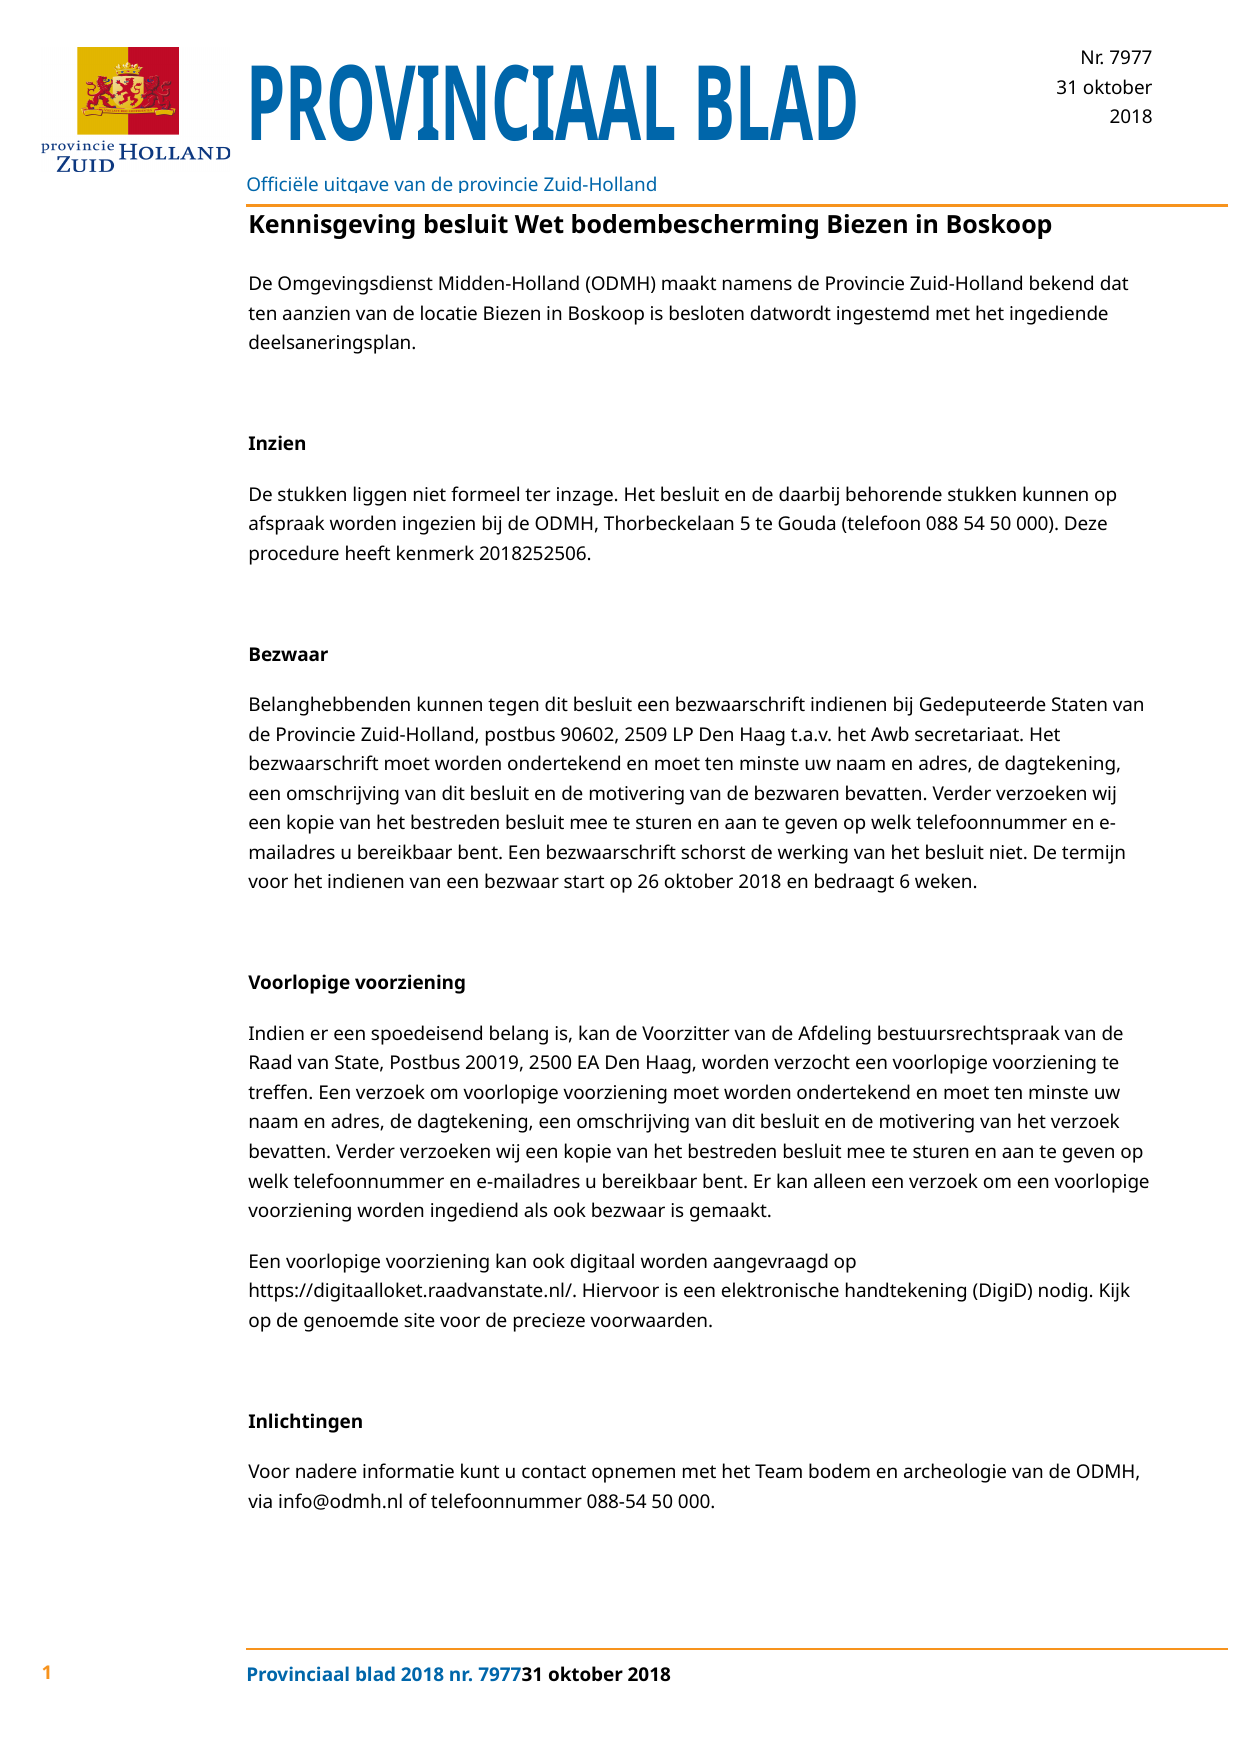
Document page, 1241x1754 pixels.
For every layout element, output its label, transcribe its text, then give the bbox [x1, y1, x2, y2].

text Een voorlopige voorziening kan ook digitaal worden aangevraagd op https://digitaalloket.raadvanstate.nl/. Hiervoor is een elektronische handtekening (DigiD) nodig. Kijk op de genoemde site voor de precieze voorwaarden. [248, 1248, 1152, 1333]
text Inzien [248, 430, 1152, 456]
text De stukken liggen niet formeel ter inzage. Het besluit en de daarbij behorende stukken kunnen op afspraak worden ingezien bij de ODMH, Thorbeckelaan 5 te Gouda (telefoon 088 54 50 000). Deze procedure heeft kenmerk 2018252506. [248, 481, 1152, 566]
text Kennisgeving besluit Wet bodembescherming Biezen in Boskoop [248, 207, 1152, 241]
text Voor nadere informatie kunt u contact opnemen met het Team bodem en archeologie van de ODMH, via info@odmh.nl of telefoonnummer 088-54 50 000. [248, 1458, 1152, 1513]
text Inlichtingen [248, 1408, 1152, 1433]
text De Omgevingsdienst Midden-Holland (ODMH) maakt namens de Provincie Zuid-Holland bekend dat ten aanzien van de locatie Biezen in Boskoop is besloten datwordt ingestemd met het ingediende deelsaneringsplan. [248, 270, 1152, 355]
picture [41, 47, 231, 172]
text Bezwaar [248, 641, 1152, 666]
text Indien er een spoedeisend belang is, kan de Voorzitter van de Afdeling bestuursrechtspraak van de Raad van State, Postbus 20019, 2500 EA Den Haag, worden verzocht een voorlopige voorziening te treffen. Een verzoek om voorlopige voorziening moet worden ondertekend en moet ten minste uw naam en adres, de dagtekening, een omschrijving van dit besluit en de motivering van het verzoek bevatten. Verder verzoeken wij een kopie van het bestreden besluit mee te sturen en aan te geven op welk telefoonnummer en e-mailadres u bereikbaar bent. Er kan alleen een verzoek om een voorlopige voorziening worden ingediend als ook bezwaar is gemaakt. [248, 1020, 1152, 1223]
text Belanghebbenden kunnen tegen dit besluit een bezwaarschrift indienen bij Gedeputeerde Staten van de Provincie Zuid-Holland, postbus 90602, 2509 LP Den Haag t.a.v. het Awb secretariaat. Het bezwaarschrift moet worden ondertekend en moet ten minste uw naam en adres, de dagtekening, een omschrijving van dit besluit en de motivering van de bezwaren bevatten. Verder verzoeken wij een kopie van het bestreden besluit mee te sturen en aan te geven op welk telefoonnummer en e-mailadres u bereikbaar bent. Een bezwaarschrift schorst de werking van het besluit niet. De termijn voor het indienen van een bezwaar start op 26 oktober 2018 en bedraagt 6 weken. [248, 691, 1152, 894]
text Voorlopige voorziening [248, 969, 1152, 995]
